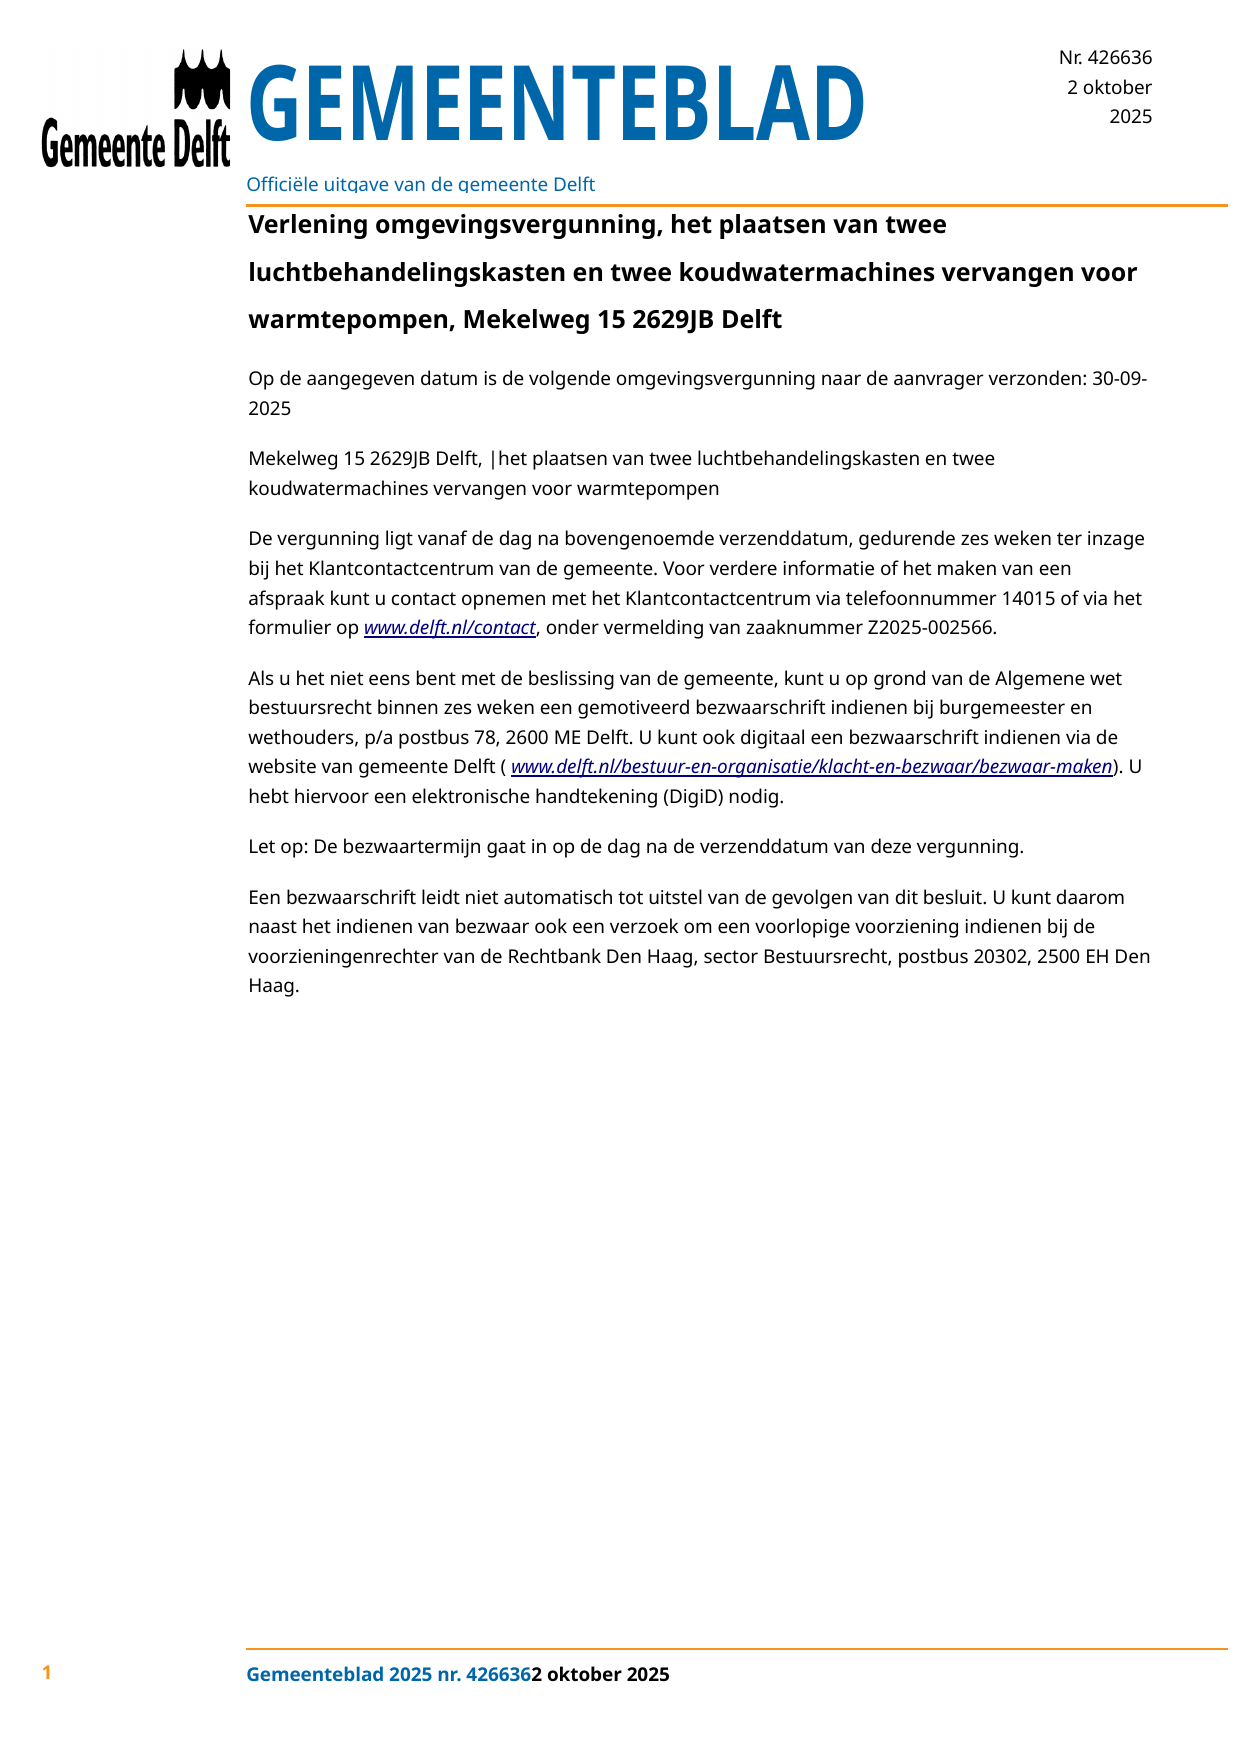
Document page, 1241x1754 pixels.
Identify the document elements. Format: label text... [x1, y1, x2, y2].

text Let op: De bezwaartermijn gaat in op de dag na de verzenddatum van deze vergunning. [248, 833, 1152, 859]
text Een bezwaarschrift leidt niet automatisch tot uitstel van de gevolgen van dit besluit. U kunt daarom naast het indienen van bezwaar ook een verzoek om een voorlopige voorziening indienen bij de voorzieningenrechter van de Rechtbank Den Haag, sector Bestuursrecht, postbus 20302, 2500 EH Den Haag. [248, 884, 1152, 998]
text Als u het niet eens bent met de beslissing van de gemeente, kunt u op grond van de Algemene wet bestuursrecht binnen zes weken een gemotiveerd bezwaarschrift indienen bij burgemeester en wethouders, p/a postbus 78, 2600 ME Delft. U kunt ook digitaal een bezwaarschrift indienen via de website van gemeente Delft ( www.delft.nl/bestuur-en-organisatie/klacht-en-bezwaar/bezwaar-maken). U hebt hiervoor een elektronische handtekening (DigiD) nodig. [248, 665, 1152, 809]
picture [41, 47, 231, 172]
text De vergunning ligt vanaf de dag na bovengenoemde verzenddatum, gedurende zes weken ter inzage bij het Klantcontactcentrum van de gemeente. Voor verdere informatie of het maken van een afspraak kunt u contact opnemen met het Klantcontactcentrum via telefoonnummer 14015 of via het formulier op www.delft.nl/contact, onder vermelding van zaaknummer Z2025-002566. [248, 526, 1152, 640]
text Op de aangegeven datum is de volgende omgevingsvergunning naar de aanvrager verzonden: 30-09-2025 [248, 366, 1152, 421]
text Verlening omgevingsvergunning, het plaatsen van twee luchtbehandelingskasten en twee koudwatermachines vervangen voor warmtepompen, Mekelweg 15 2629JB Delft [248, 207, 1152, 336]
text Mekelweg 15 2629JB Delft, |het plaatsen van twee luchtbehandelingskasten en twee koudwatermachines vervangen voor warmtepompen [248, 446, 1152, 501]
